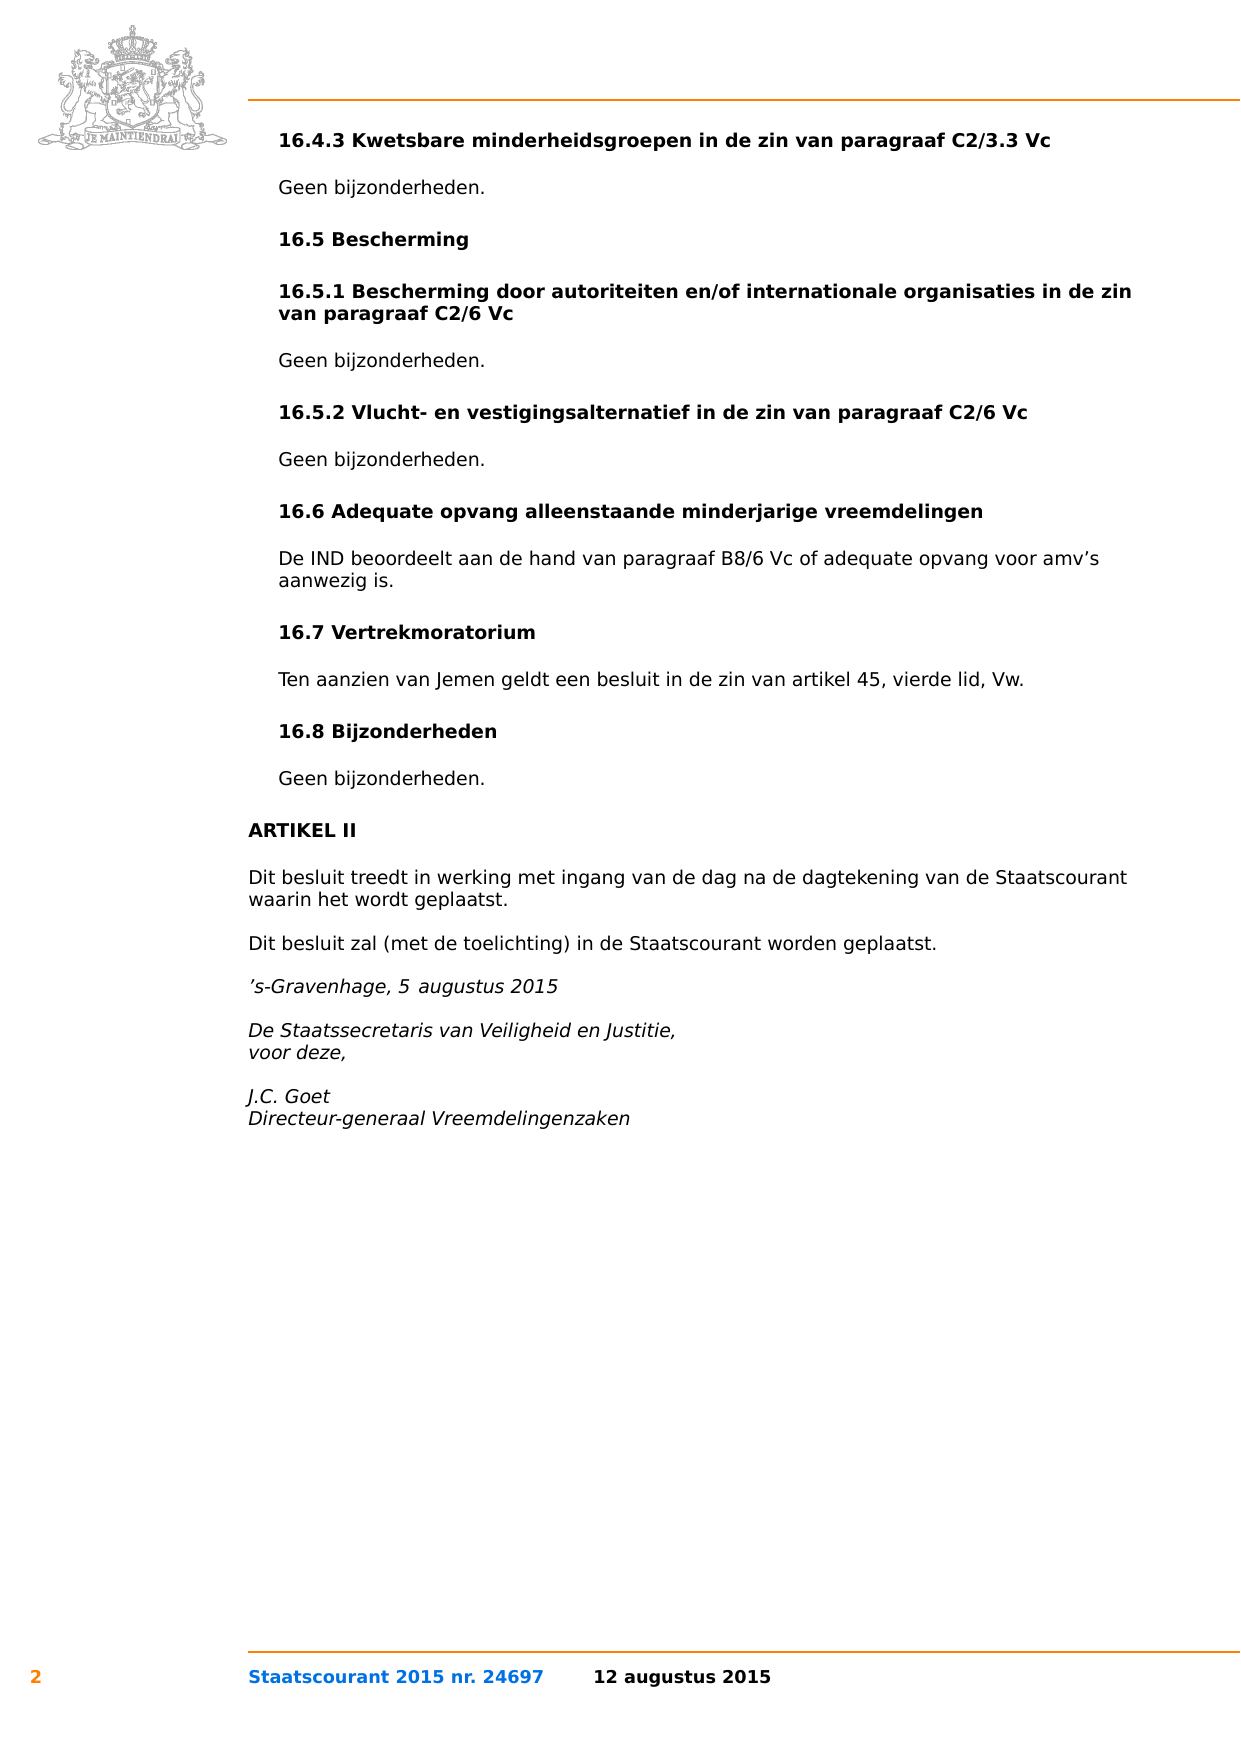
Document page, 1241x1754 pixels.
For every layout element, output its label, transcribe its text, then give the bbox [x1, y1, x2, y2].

text Geen bijzonderheden. [278, 449, 1163, 471]
subtitle 16.5 Bescherming [278, 229, 1163, 251]
text Dit besluit zal (met de toelichting) in de Staatscourant worden geplaatst. [248, 932, 1163, 954]
text De IND beoordeelt aan de hand van paragraaf B8/6 Vc of adequate opvang voor amv’s aanwezig is. [278, 548, 1163, 592]
subtitle 16.4.3 Kwetsbare minderheidsgroepen in de zin van paragraaf C2/3.3 Vc [278, 130, 1163, 152]
text Geen bijzonderheden. [278, 350, 1163, 372]
subtitle 16.6 Adequate opvang alleenstaande minderjarige vreemdelingen [278, 501, 1163, 523]
text De Staatssecretaris van Veiligheid en Justitie, voor deze, J.C. Goet Directeur-generaal Vreemdelingenzaken [248, 1020, 1163, 1130]
text Geen bijzonderheden. [278, 768, 1163, 789]
text Geen bijzonderheden. [278, 177, 1163, 199]
text Dit besluit treedt in werking met ingang van de dag na de dagtekening van de Staatscourant waarin het wordt geplaatst. [248, 867, 1163, 911]
subtitle ARTIKEL II [248, 819, 1163, 842]
subtitle 16.5.2 Vlucht- en vestigingsalternatief in de zin van paragraaf C2/6 Vc [278, 402, 1163, 424]
text ’s-Gravenhage, 5 augustus 2015 [248, 976, 1163, 998]
picture [38, 25, 227, 150]
text Ten aanzien van Jemen geldt een besluit in de zin van artikel 45, vierde lid, Vw. [278, 669, 1163, 691]
subtitle 16.8 Bijzonderheden [278, 721, 1163, 743]
subtitle 16.5.1 Bescherming door autoriteiten en/of internationale organisaties in de zin van paragraaf C2/6 Vc [278, 281, 1163, 325]
subtitle 16.7 Vertrekmoratorium [278, 622, 1163, 644]
